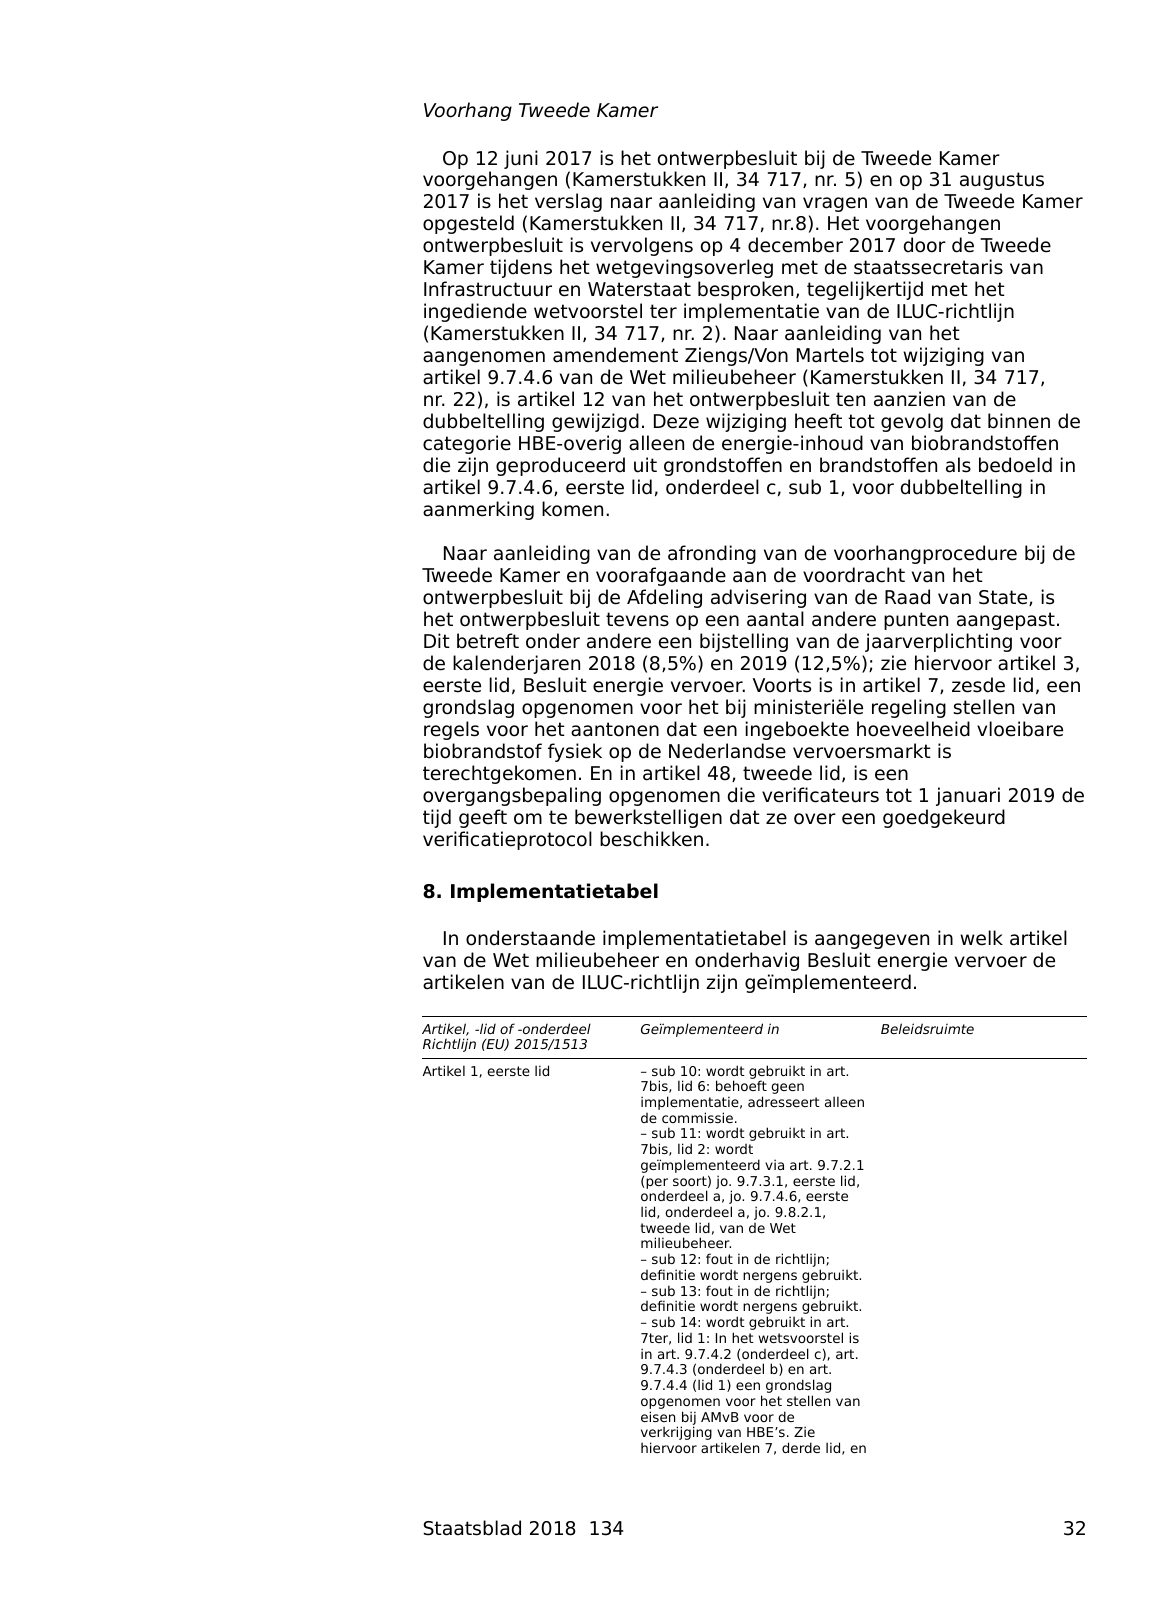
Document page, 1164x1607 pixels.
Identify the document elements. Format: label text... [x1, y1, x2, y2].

table_cell – sub 10: wordt gebruikt in art. 7bis, lid 6: behoeft geen implementatie, adresseert alleen de commissie. – sub 11: wordt gebruikt in art. 7bis, lid 2: wordt geïmplementeerd via art. 9.7.2.1 (per soort) jo. 9.7.3.1, eerste lid, onderdeel a, jo. 9.7.4.6, eerste lid, onderdeel a, jo. 9.8.2.1, tweede lid, van de Wet milieubeheer. – sub 12: fout in de richtlijn; definitie wordt nergens gebruikt. – sub 13: fout in de richtlijn; definitie wordt nergens gebruikt. – sub 14: wordt gebruikt in art. 7ter, lid 1: In het wetsvoorstel is in art. 9.7.4.2 (onderdeel c), art. 9.7.4.3 (onderdeel b) en art. 9.7.4.4 (lid 1) een grondslag opgenomen voor het stellen van eisen bij AMvB voor de verkrijging van HBE’s. Zie hiervoor artikelen 7, derde lid, en [634, 1059, 875, 1457]
subtitle 8. Implementatietabel [422, 881, 1087, 903]
text Op 12 juni 2017 is het ontwerpbesluit bij de Tweede Kamer voorgehangen (Kamerstukken II, 34 717, nr. 5) en op 31 augustus 2017 is het verslag naar aanleiding van vragen van de Tweede Kamer opgesteld (Kamerstukken II, 34 717, nr.8). Het voorgehangen ontwerpbesluit is vervolgens op 4 december 2017 door de Tweede Kamer tijdens het wetgevingsoverleg met de staatssecretaris van Infrastructuur en Waterstaat besproken, tegelijkertijd met het ingediende wetvoorstel ter implementatie van de ILUC-richtlijn (Kamerstukken II, 34 717, nr. 2). Naar aanleiding van het aangenomen amendement Ziengs/Von Martels tot wijziging van artikel 9.7.4.6 van de Wet milieubeheer (Kamerstukken II, 34 717, nr. 22), is artikel 12 van het ontwerpbesluit ten aanzien van de dubbeltelling gewijzigd. Deze wijziging heeft tot gevolg dat binnen de categorie HBE-overig alleen de energie-inhoud van biobrandstoffen die zijn geproduceerd uit grondstoffen en brandstoffen als bedoeld in artikel 9.7.4.6, eerste lid, onderdeel c, sub 1, voor dubbeltelling in aanmerking komen. [422, 147, 1087, 521]
subtitle Voorhang Tweede Kamer [422, 100, 1087, 122]
table_cell Artikel 1, eerste lid [422, 1059, 634, 1457]
table_cell [875, 1059, 1087, 1457]
table_header Artikel, -lid of -onderdeel Richtlijn (EU) 2015/1513 [422, 1017, 634, 1058]
text Naar aanleiding van de afronding van de voorhangprocedure bij de Tweede Kamer en voorafgaande aan de voordracht van het ontwerpbesluit bij de Afdeling advisering van de Raad van State, is het ontwerpbesluit tevens op een aantal andere punten aangepast. Dit betreft onder andere een bijstelling van de jaarverplichting voor de kalenderjaren 2018 (8,5%) en 2019 (12,5%); zie hiervoor artikel 3, eerste lid, Besluit energie vervoer. Voorts is in artikel 7, zesde lid, een grondslag opgenomen voor het bij ministeriële regeling stellen van regels voor het aantonen dat een ingeboekte hoeveelheid vloeibare biobrandstof fysiek op de Nederlandse vervoersmarkt is terechtgekomen. En in artikel 48, tweede lid, is een overgangsbepaling opgenomen die verificateurs tot 1 januari 2019 de tijd geeft om te bewerkstelligen dat ze over een goedgekeurd verificatieprotocol beschikken. [422, 543, 1087, 851]
table_header Geïmplementeerd in [634, 1017, 875, 1058]
table_header Beleidsruimte [875, 1017, 1087, 1058]
text In onderstaande implementatietabel is aangegeven in welk artikel van de Wet milieubeheer en onderhavig Besluit energie vervoer de artikelen van de ILUC-richtlijn zijn geïmplementeerd. [422, 928, 1087, 994]
